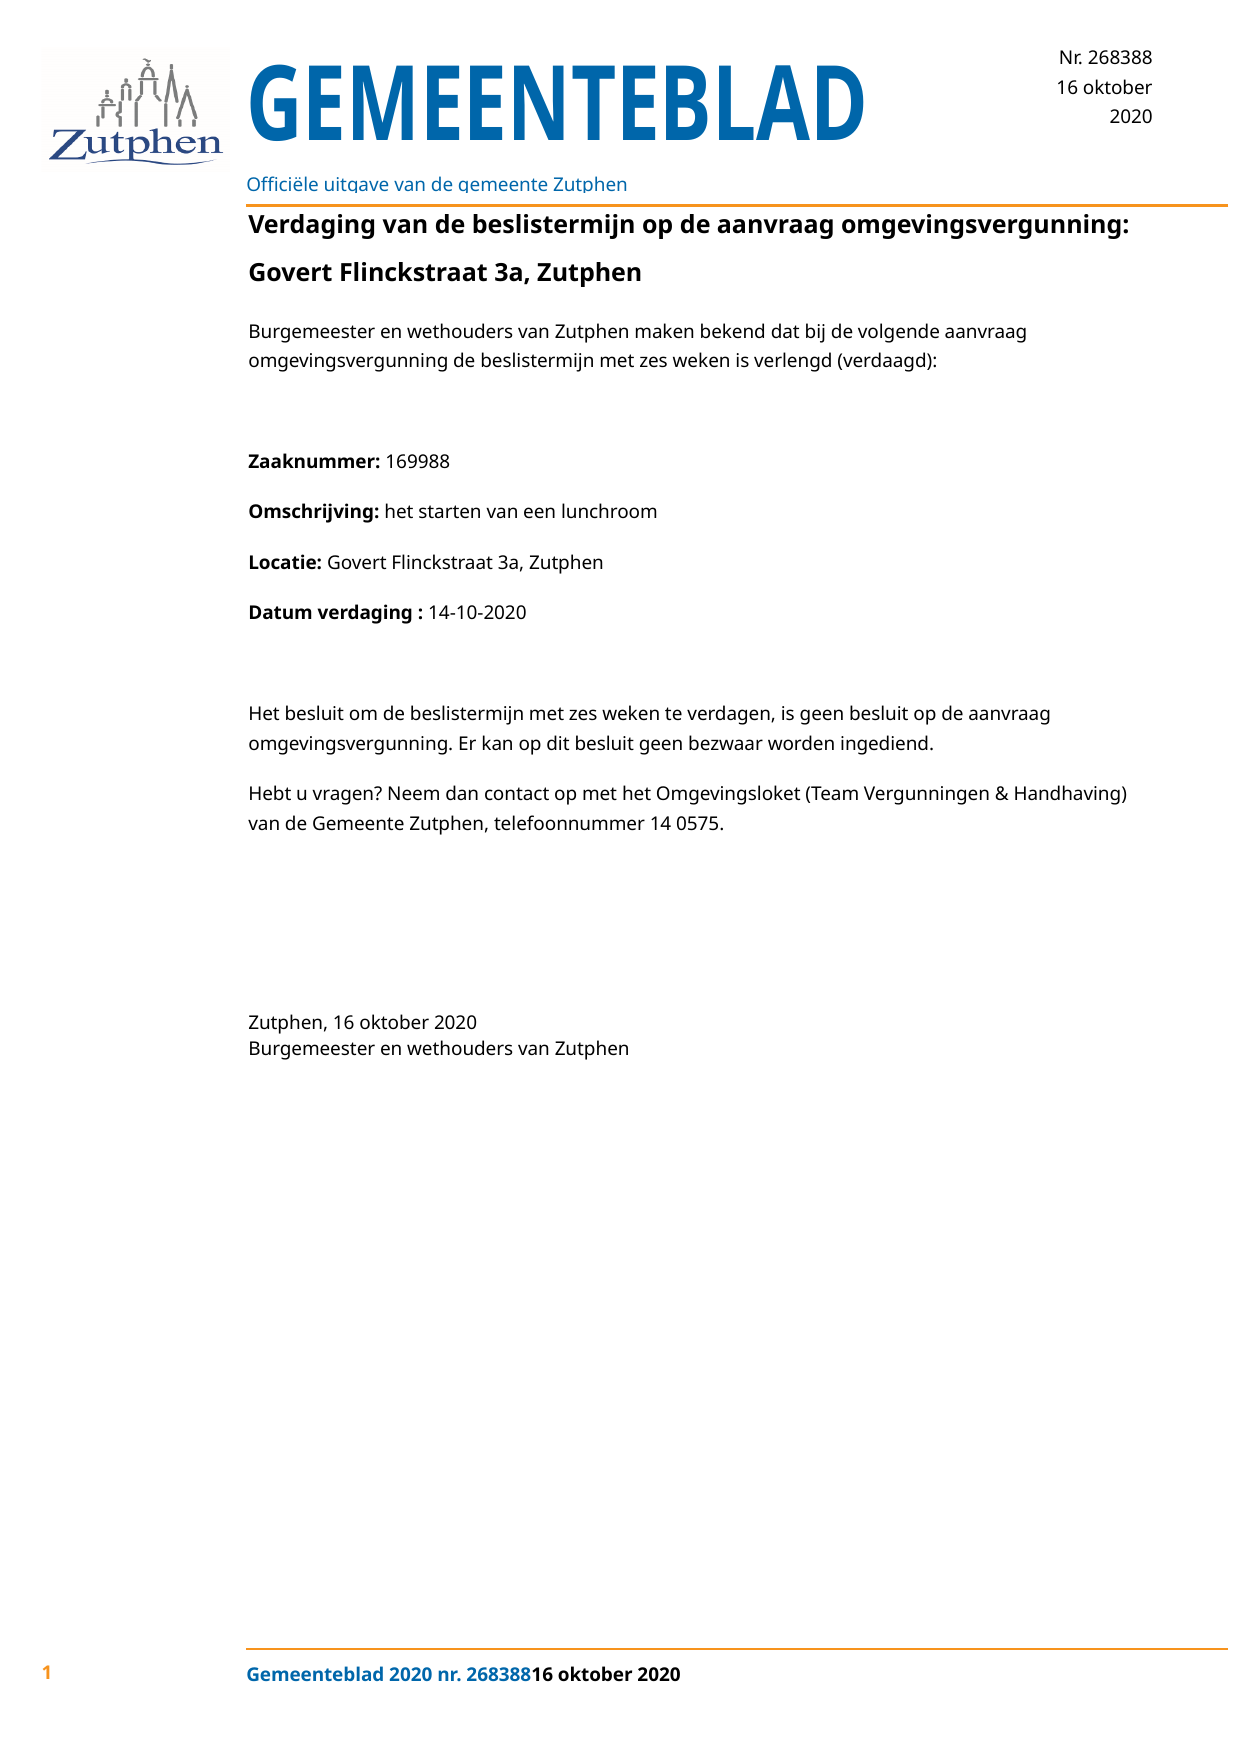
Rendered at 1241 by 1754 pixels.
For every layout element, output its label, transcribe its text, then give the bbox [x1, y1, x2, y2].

text Het besluit om de beslistermijn met zes weken te verdagen, is geen besluit op de aanvraag omgevingsvergunning. Er kan op dit besluit geen bezwaar worden ingediend. [248, 700, 1152, 756]
text Burgemeester en wethouders van Zutphen [248, 1035, 1152, 1061]
text Zutphen, 16 oktober 2020 [248, 1009, 1152, 1035]
text Datum verdaging : 14-10-2020 [248, 599, 1152, 625]
text Burgemeester en wethouders van Zutphen maken bekend dat bij de volgende aanvraag omgevingsvergunning de beslistermijn met zes weken is verlengd (verdaagd): [248, 318, 1152, 373]
text Zaaknummer: 169988 [248, 448, 1152, 474]
text Locatie: Govert Flinckstraat 3a, Zutphen [248, 549, 1152, 575]
text Verdaging van de beslistermijn op de aanvraag omgevingsvergunning: Govert Flinckstraat 3a, Zutphen [248, 207, 1152, 288]
text Omschrijving: het starten van een lunchroom [248, 499, 1152, 524]
picture [41, 47, 231, 172]
text Hebt u vragen? Neem dan contact op met het Omgevingsloket (Team Vergunningen & Handhaving) van de Gemeente Zutphen, telefoonnummer 14 0575. [248, 780, 1152, 836]
